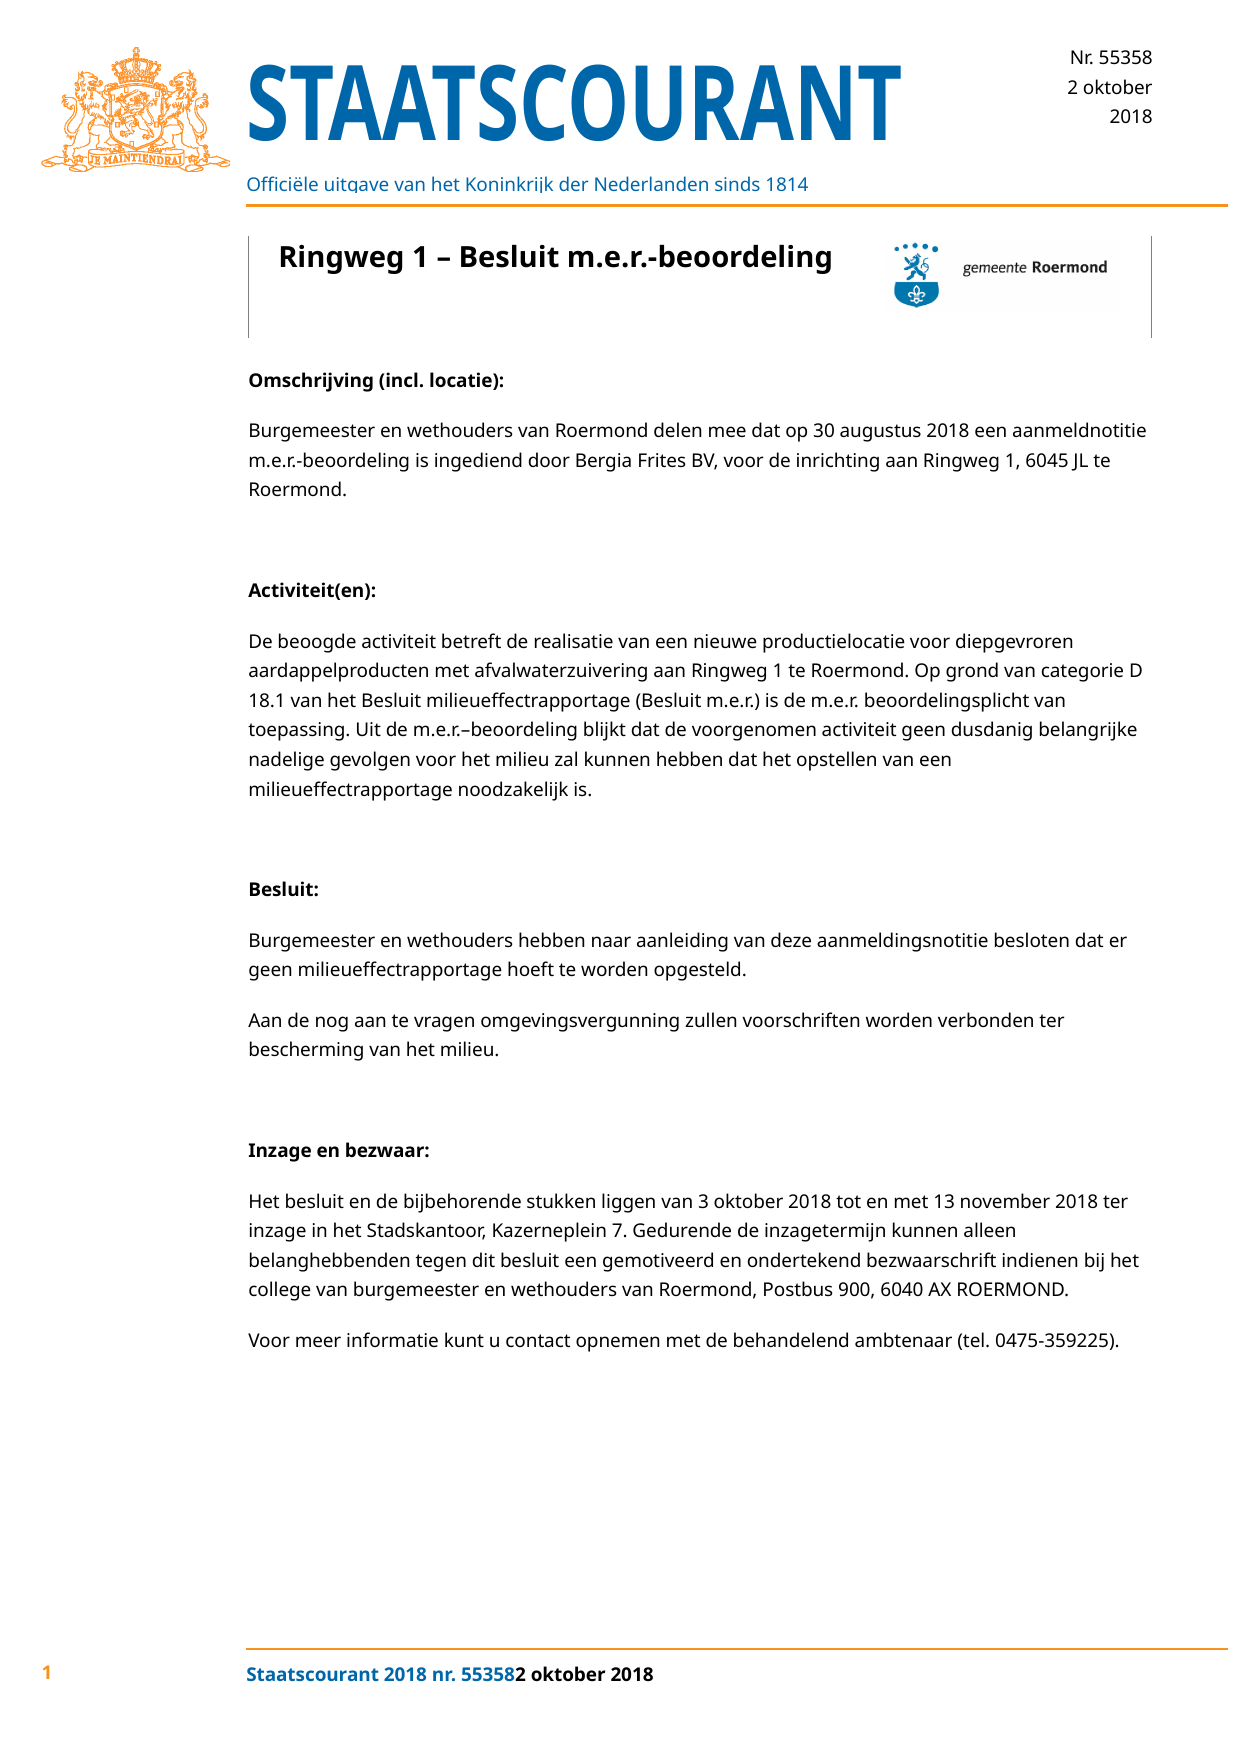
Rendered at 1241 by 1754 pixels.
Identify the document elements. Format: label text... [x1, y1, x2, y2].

text Burgemeester en wethouders van Roermond delen mee dat op 30 augustus 2018 een aanmeldnotitie m.e.r.-beoordeling is ingediend door Bergia Frites BV, voor de inrichting aan Ringweg 1, 6045 JL te Roermond. [248, 417, 1152, 502]
text Inzage en bezwaar: [248, 1137, 1152, 1163]
text Activiteit(en): [248, 577, 1152, 603]
text Voor meer informatie kunt u contact opnemen met de behandelend ambtenaar (tel. 0475-359225). [248, 1327, 1152, 1353]
picture [41, 47, 231, 172]
text Besluit: [248, 877, 1152, 902]
text Het besluit en de bijbehorende stukken liggen van 3 oktober 2018 tot en met 13 november 2018 ter inzage in het Stadskantoor, Kazerneplein 7. Gedurende de inzagetermijn kunnen alleen belanghebbenden tegen dit besluit een gemotiveerd en ondertekend bezwaarschrift indienen bij het college van burgemeester en wethouders van Roermond, Postbus 900, 6040 AX ROERMOND. [248, 1188, 1152, 1302]
text De beoogde activiteit betreft de realisatie van een nieuwe productielocatie voor diepgevroren aardappelproducten met afvalwaterzuivering aan Ringweg 1 te Roermond. Op grond van categorie D 18.1 van het Besluit milieueffectrapportage (Besluit m.e.r.) is de m.e.r. beoordelingsplicht van toepassing. Uit de m.e.r.–beoordeling blijkt dat de voorgenomen activiteit geen dusdanig belangrijke nadelige gevolgen voor het milieu zal kunnen hebben dat het opstellen van een milieueffectrapportage noodzakelijk is. [248, 628, 1152, 802]
text Aan de nog aan te vragen omgevingsvergunning zullen voorschriften worden verbonden ter bescherming van het milieu. [248, 1007, 1152, 1062]
picture [882, 236, 1119, 312]
table_header Ringweg 1 – Besluit m.e.r.-beoordeling [249, 236, 850, 338]
text Omschrijving (incl. locatie): [248, 367, 1152, 393]
text Burgemeester en wethouders hebben naar aanleiding van deze aanmeldingsnotitie besloten dat er geen milieueffectrapportage hoeft te worden opgesteld. [248, 927, 1152, 982]
table_header [850, 236, 1151, 338]
